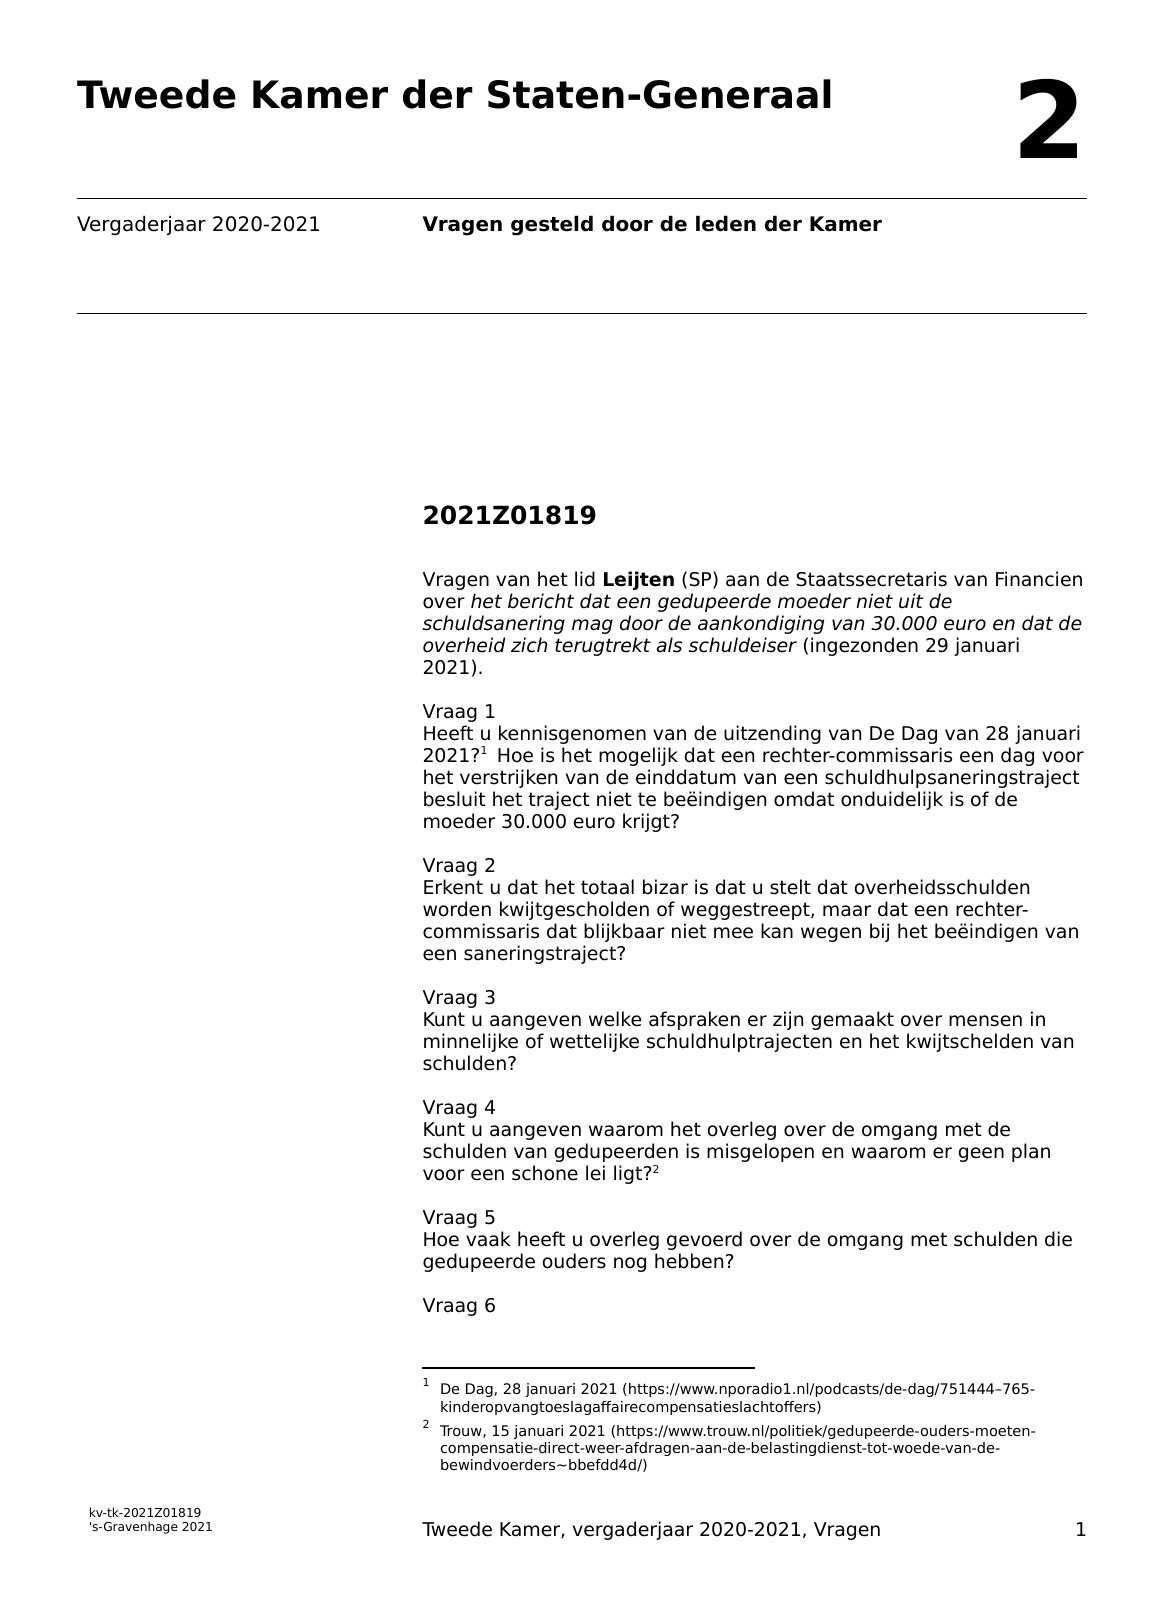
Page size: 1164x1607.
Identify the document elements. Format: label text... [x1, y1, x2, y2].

text Vragen van het lid Leijten (SP) aan de Staatssecretaris van Financien over het bericht dat een gedupeerde moeder niet uit de schuldsanering mag door de aankondiging van 30.000 euro en dat de overheid zich terugtrekt als schuldeiser (ingezonden 29 januari 2021). [422, 569, 1087, 679]
text kv-tk-2021Z01819 [88, 1506, 323, 1520]
text Heeft u kennisgenomen van de uitzending van De Dag van 28 januari 2021? Hoe is het mogelijk dat een rechter-commissaris een dag voor het verstrijken van de einddatum van een schuldhulpsaneringstraject besluit het traject niet te beëindigen omdat onduidelijk is of de moeder 30.000 euro krijgt? [422, 723, 1087, 833]
table_cell Vergaderjaar 2020-2021 [77, 199, 422, 313]
table_header 2 [886, 59, 1087, 198]
text Kunt u aangeven waarom het overleg over de omgang met de schulden van gedupeerden is misgelopen en waarom er geen plan voor een schone lei ligt? [422, 1119, 1087, 1185]
text Kunt u aangeven welke afspraken er zijn gemaakt over mensen in minnelijke of wettelijke schuldhulptrajecten en het kwijtschelden van schulden? [422, 1009, 1087, 1075]
text Vraag 1 [422, 701, 1087, 723]
text Trouw, 15 januari 2021 (https://www.trouw.nl/politiek/gedupeerde-ouders-moeten-compensatie-direct-weer-afdragen-aan-de-belastingdienst-tot-woede-van-de-bewindvoerders~bbefdd4d/) [422, 1418, 1087, 1474]
text 's-Gravenhage 2021 [88, 1520, 323, 1534]
text Vraag 5 [422, 1207, 1087, 1229]
table_header Tweede Kamer der Staten-Generaal [77, 59, 886, 198]
text De Dag, 28 januari 2021 (https://www.nporadio1.nl/podcasts/de-dag/751444–765-kinderopvangtoeslagaffairecompensatieslachtoffers) [422, 1377, 1087, 1416]
text 2021Z01819 [422, 501, 1087, 531]
text Vraag 4 [422, 1097, 1087, 1119]
text Vraag 2 [422, 855, 1087, 877]
table_cell Vragen gesteld door de leden der Kamer [422, 199, 1087, 313]
text Vraag 6 [422, 1295, 1087, 1317]
text Erkent u dat het totaal bizar is dat u stelt dat overheidsschulden worden kwijtgescholden of weggestreept, maar dat een rechter-commissaris dat blijkbaar niet mee kan wegen bij het beëindigen van een saneringstraject? [422, 877, 1087, 965]
text Vraag 3 [422, 987, 1087, 1009]
text Hoe vaak heeft u overleg gevoerd over de omgang met schulden die gedupeerde ouders nog hebben? [422, 1229, 1087, 1273]
